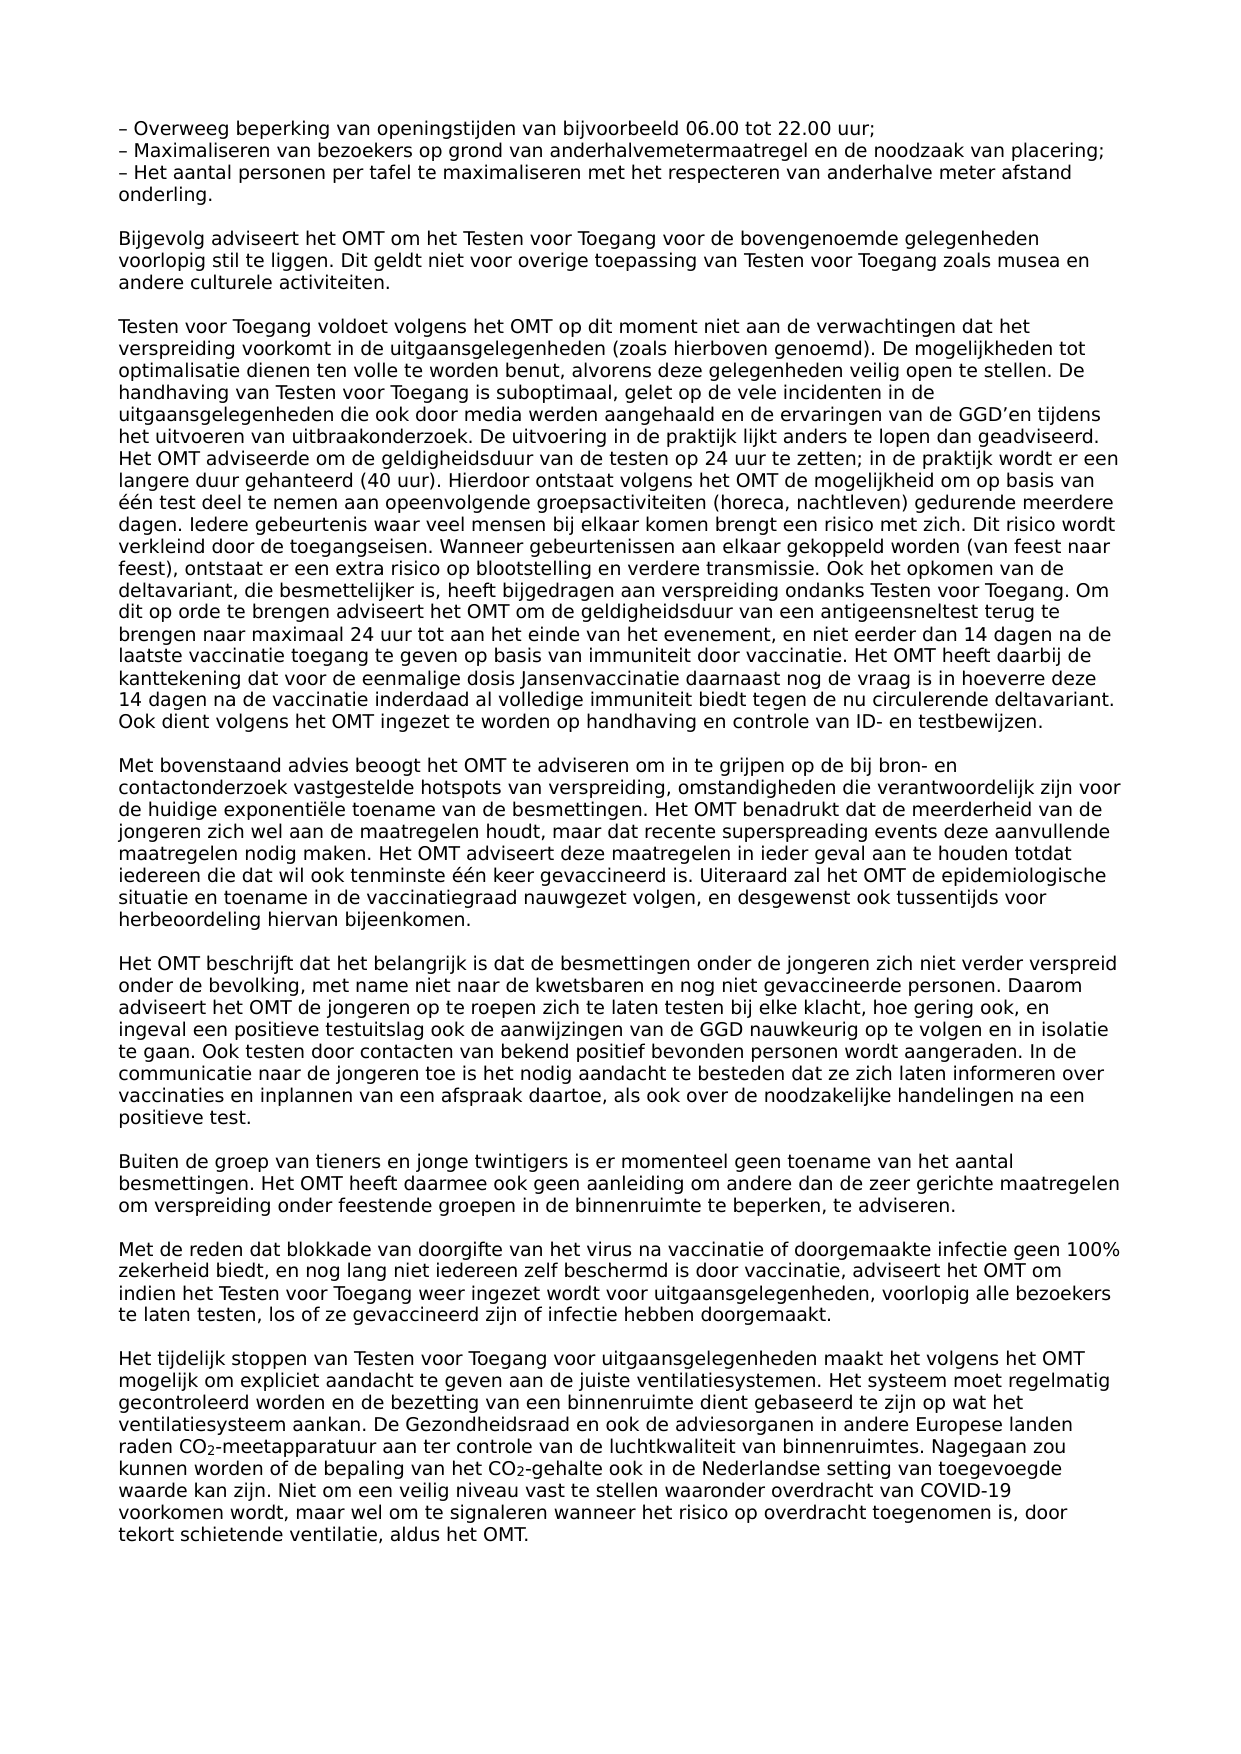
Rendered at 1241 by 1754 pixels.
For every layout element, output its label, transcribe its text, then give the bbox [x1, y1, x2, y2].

text – Het aantal personen per tafel te maximaliseren met het respecteren van anderhalve meter afstand onderling. [118, 162, 1122, 206]
text – Maximaliseren van bezoekers op grond van anderhalvemetermaatregel en de noodzaak van placering; [118, 140, 1122, 162]
text Het OMT beschrijft dat het belangrijk is dat de besmettingen onder de jongeren zich niet verder verspreid onder de bevolking, met name niet naar de kwetsbaren en nog niet gevaccineerde personen. Daarom adviseert het OMT de jongeren op te roepen zich te laten testen bij elke klacht, hoe gering ook, en ingeval een positieve testuitslag ook de aanwijzingen van de GGD nauwkeurig op te volgen en in isolatie te gaan. Ook testen door contacten van bekend positief bevonden personen wordt aangeraden. In de communicatie naar de jongeren toe is het nodig aandacht te besteden dat ze zich laten informeren over vaccinaties en inplannen van een afspraak daartoe, als ook over de noodzakelijke handelingen na een positieve test. [118, 953, 1122, 1129]
text Bijgevolg adviseert het OMT om het Testen voor Toegang voor de bovengenoemde gelegenheden voorlopig stil te liggen. Dit geldt niet voor overige toepassing van Testen voor Toegang zoals musea en andere culturele activiteiten. [118, 228, 1122, 294]
text Testen voor Toegang voldoet volgens het OMT op dit moment niet aan de verwachtingen dat het verspreiding voorkomt in de uitgaansgelegenheden (zoals hierboven genoemd). De mogelijkheden tot optimalisatie dienen ten volle te worden benut, alvorens deze gelegenheden veilig open te stellen. De handhaving van Testen voor Toegang is suboptimaal, gelet op de vele incidenten in de uitgaansgelegenheden die ook door media werden aangehaald en de ervaringen van de GGD’en tijdens het uitvoeren van uitbraakonderzoek. De uitvoering in de praktijk lijkt anders te lopen dan geadviseerd. Het OMT adviseerde om de geldigheidsduur van de testen op 24 uur te zetten; in de praktijk wordt er een langere duur gehanteerd (40 uur). Hierdoor ontstaat volgens het OMT de mogelijkheid om op basis van één test deel te nemen aan opeenvolgende groepsactiviteiten (horeca, nachtleven) gedurende meerdere dagen. Iedere gebeurtenis waar veel mensen bij elkaar komen brengt een risico met zich. Dit risico wordt verkleind door de toegangseisen. Wanneer gebeurtenissen aan elkaar gekoppeld worden (van feest naar feest), ontstaat er een extra risico op blootstelling en verdere transmissie. Ook het opkomen van de deltavariant, die besmettelijker is, heeft bijgedragen aan verspreiding ondanks Testen voor Toegang. Om dit op orde te brengen adviseert het OMT om de geldigheidsduur van een antigeensneltest terug te brengen naar maximaal 24 uur tot aan het einde van het evenement, en niet eerder dan 14 dagen na de laatste vaccinatie toegang te geven op basis van immuniteit door vaccinatie. Het OMT heeft daarbij de kanttekening dat voor de eenmalige dosis Jansenvaccinatie daarnaast nog de vraag is in hoeverre deze 14 dagen na de vaccinatie inderdaad al volledige immuniteit biedt tegen de nu circulerende deltavariant. Ook dient volgens het OMT ingezet te worden op handhaving en controle van ID- en testbewijzen. [118, 316, 1122, 733]
text Met bovenstaand advies beoogt het OMT te adviseren om in te grijpen op de bij bron- en contactonderzoek vastgestelde hotspots van verspreiding, omstandigheden die verantwoordelijk zijn voor de huidige exponentiële toename van de besmettingen. Het OMT benadrukt dat de meerderheid van de jongeren zich wel aan de maatregelen houdt, maar dat recente superspreading events deze aanvullende maatregelen nodig maken. Het OMT adviseert deze maatregelen in ieder geval aan te houden totdat iedereen die dat wil ook tenminste één keer gevaccineerd is. Uiteraard zal het OMT de epidemiologische situatie en toename in de vaccinatiegraad nauwgezet volgen, en desgewenst ook tussentijds voor herbeoordeling hiervan bijeenkomen. [118, 755, 1122, 931]
text Het tijdelijk stoppen van Testen voor Toegang voor uitgaansgelegenheden maakt het volgens het OMT mogelijk om expliciet aandacht te geven aan de juiste ventilatiesystemen. Het systeem moet regelmatig gecontroleerd worden en de bezetting van een binnenruimte dient gebaseerd te zijn op wat het ventilatiesysteem aankan. De Gezondheidsraad en ook de adviesorganen in andere Europese landen raden CO2-meetapparatuur aan ter controle van de luchtkwaliteit van binnenruimtes. Nagegaan zou kunnen worden of de bepaling van het CO2-gehalte ook in de Nederlandse setting van toegevoegde waarde kan zijn. Niet om een veilig niveau vast te stellen waaronder overdracht van COVID-19 voorkomen wordt, maar wel om te signaleren wanneer het risico op overdracht toegenomen is, door tekort schietende ventilatie, aldus het OMT. [118, 1348, 1122, 1546]
text Met de reden dat blokkade van doorgifte van het virus na vaccinatie of doorgemaakte infectie geen 100% zekerheid biedt, en nog lang niet iedereen zelf beschermd is door vaccinatie, adviseert het OMT om indien het Testen voor Toegang weer ingezet wordt voor uitgaansgelegenheden, voorlopig alle bezoekers te laten testen, los of ze gevaccineerd zijn of infectie hebben doorgemaakt. [118, 1238, 1122, 1326]
text Buiten de groep van tieners en jonge twintigers is er momenteel geen toename van het aantal besmettingen. Het OMT heeft daarmee ook geen aanleiding om andere dan de zeer gerichte maatregelen om verspreiding onder feestende groepen in de binnenruimte te beperken, te adviseren. [118, 1151, 1122, 1217]
text – Overweeg beperking van openingstijden van bijvoorbeeld 06.00 tot 22.00 uur; [118, 118, 1122, 140]
